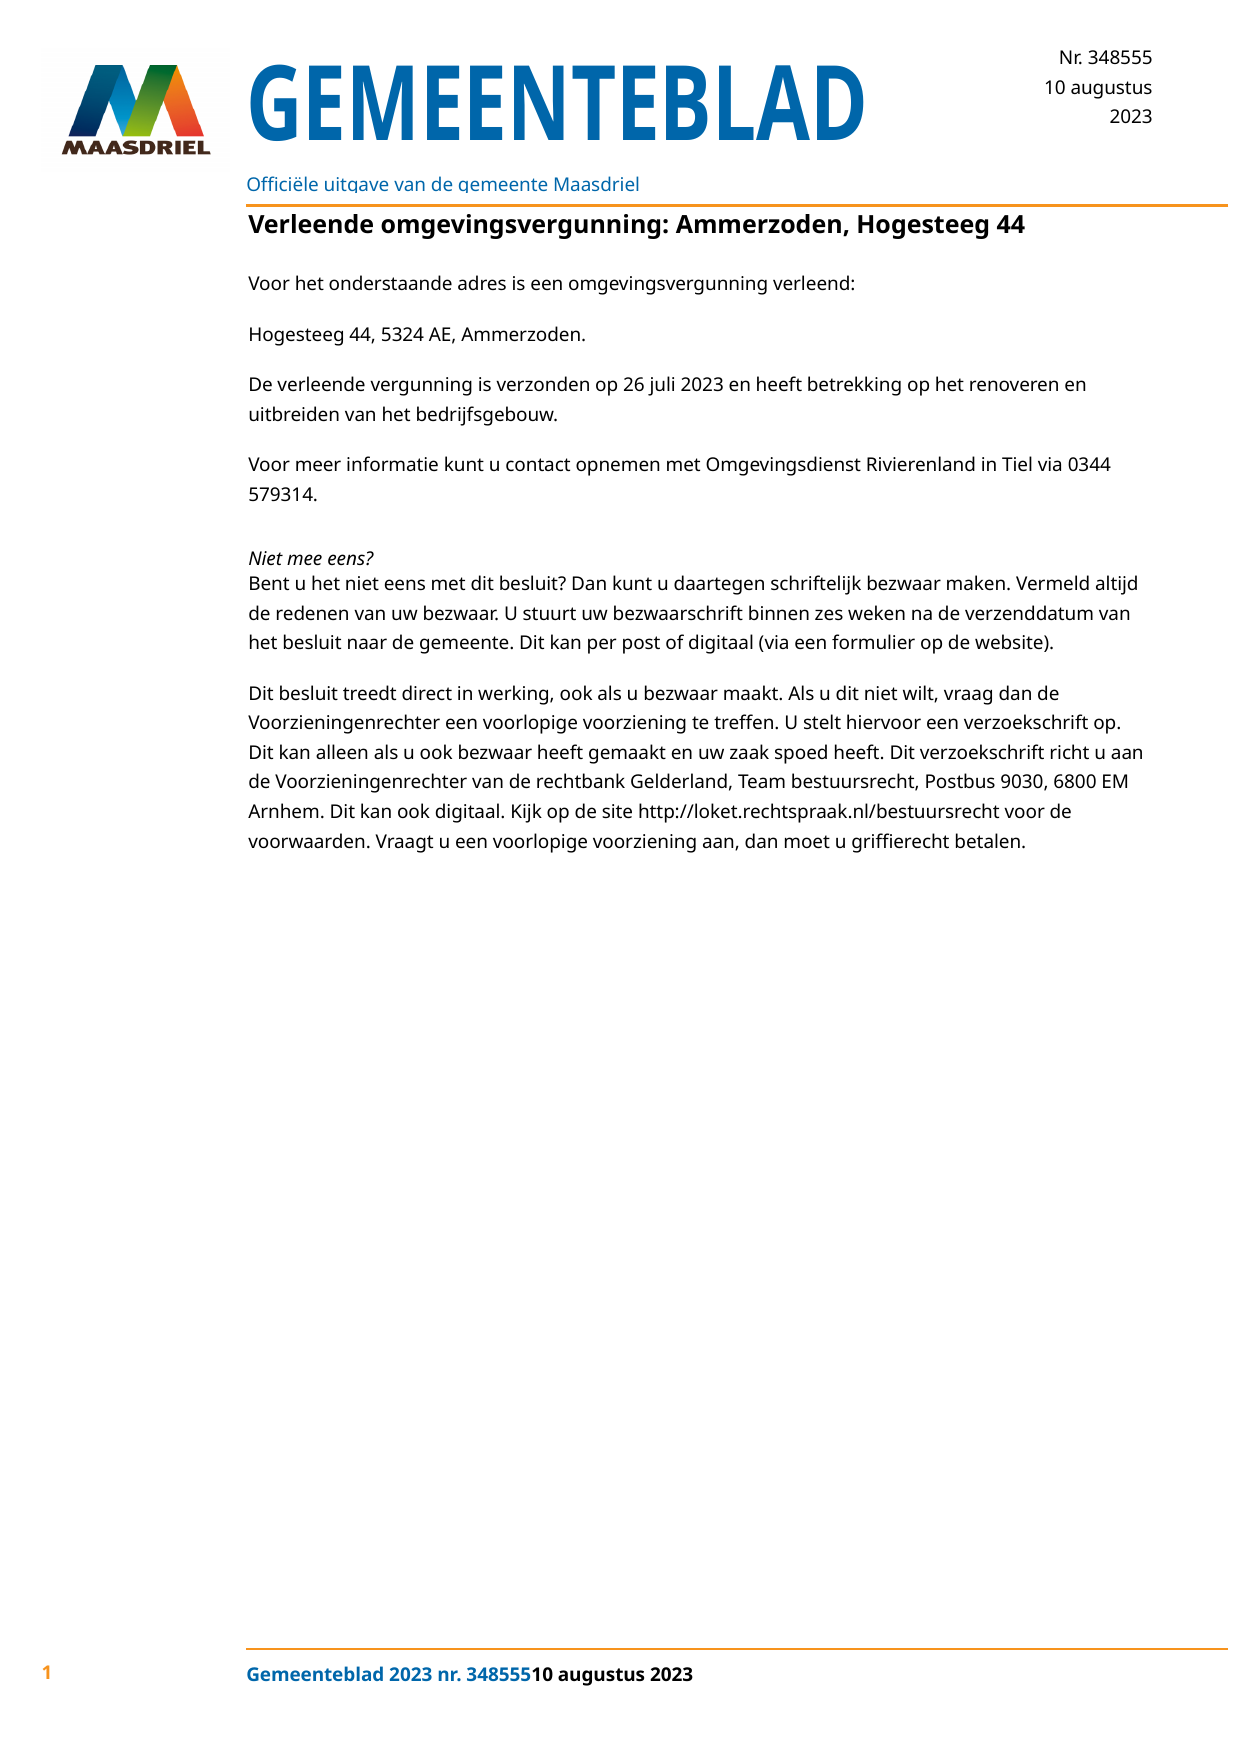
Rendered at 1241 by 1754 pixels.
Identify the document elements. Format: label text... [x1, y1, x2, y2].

picture [41, 47, 231, 172]
text Verleende omgevingsvergunning: Ammerzoden, Hogesteeg 44 [248, 207, 1152, 241]
text Dit besluit treedt direct in werking, ook als u bezwaar maakt. Als u dit niet wilt, vraag dan de Voorzieningenrechter een voorlopige voorziening te treffen. U stelt hiervoor een verzoekschrift op. Dit kan alleen als u ook bezwaar heeft gemaakt en uw zaak spoed heeft. Dit verzoekschrift richt u aan de Voorzieningenrechter van de rechtbank Gelderland, Team bestuursrecht, Postbus 9030, 6800 EM Arnhem. Dit kan ook digitaal. Kijk op de site http://loket.rechtspraak.nl/bestuursrecht voor de voorwaarden. Vraagt u een voorlopige voorziening aan, dan moet u griffierecht betalen. [248, 680, 1152, 854]
text Hogesteeg 44, 5324 AE, Ammerzoden. [248, 321, 1152, 346]
text De verleende vergunning is verzonden op 26 juli 2023 en heeft betrekking op het renoveren en uitbreiden van het bedrijfsgebouw. [248, 371, 1152, 426]
text Niet mee eens? [248, 545, 1152, 570]
text Voor meer informatie kunt u contact opnemen met Omgevingsdienst Rivierenland in Tiel via 0344 579314. [248, 451, 1152, 506]
text Voor het onderstaande adres is een omgevingsvergunning verleend: [248, 270, 1152, 296]
text Bent u het niet eens met dit besluit? Dan kunt u daartegen schriftelijk bezwaar maken. Vermeld altijd de redenen van uw bezwaar. U stuurt uw bezwaarschrift binnen zes weken na de verzenddatum van het besluit naar de gemeente. Dit kan per post of digitaal (via een formulier op de website). [248, 570, 1152, 655]
